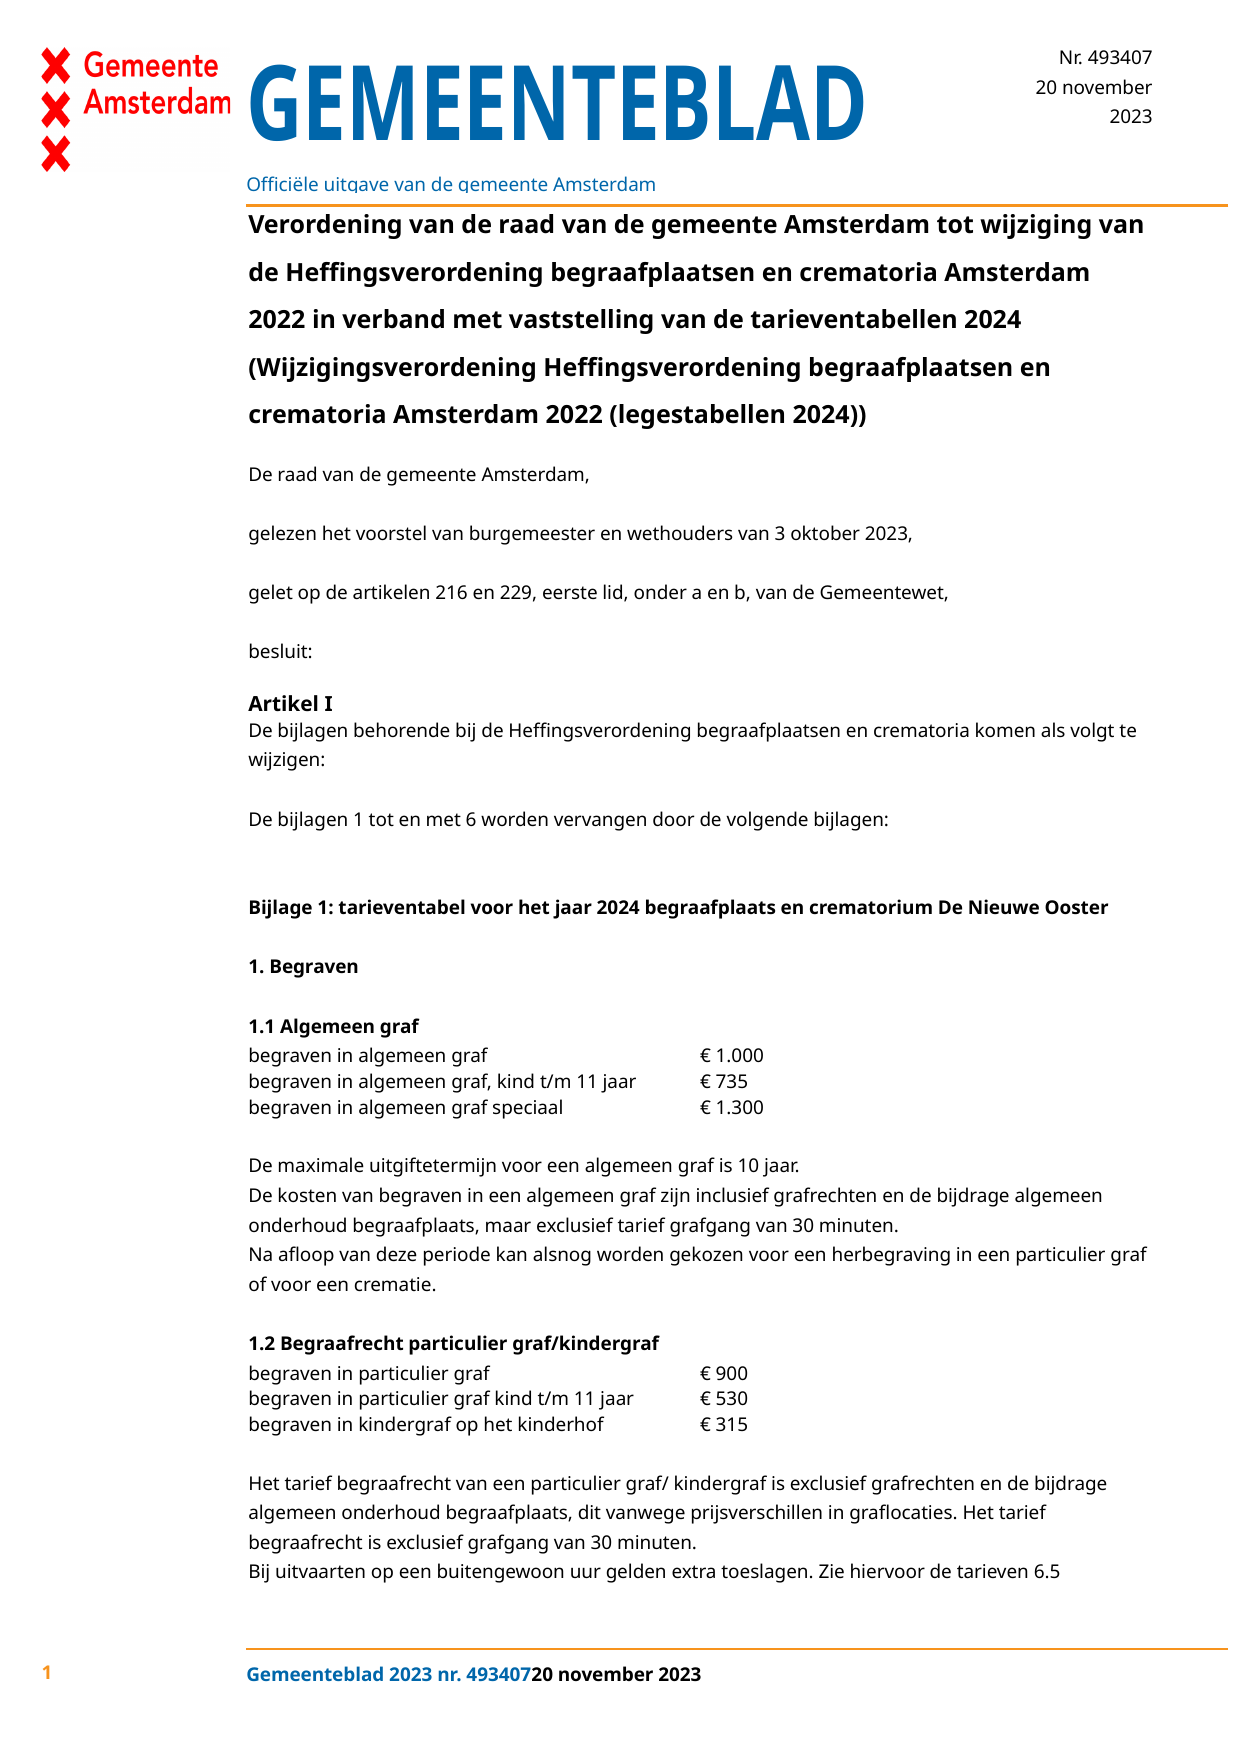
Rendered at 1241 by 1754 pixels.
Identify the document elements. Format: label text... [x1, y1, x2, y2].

text gelezen het voorstel van burgemeester en wethouders van 3 oktober 2023, [248, 520, 1152, 546]
table_cell begraven in kindergraf op het kinderhof [248, 1411, 700, 1437]
text Verordening van de raad van de gemeente Amsterdam tot wijziging van de Heffingsverordening begraafplaatsen en crematoria Amsterdam 2022 in verband met vaststelling van de tarieventabellen 2024 (Wijzigingsverordening Heffingsverordening begraafplaatsen en crematoria Amsterdam 2022 (legestabellen 2024)) [248, 207, 1152, 431]
text 1.2 Begraafrecht particulier graf/kindergraf [248, 1330, 1152, 1356]
text besluit: [248, 638, 1152, 664]
text Bijlage 1: tarieventabel voor het jaar 2024 begraafplaats en crematorium De Nieuwe Ooster [248, 894, 1152, 920]
table_cell begraven in particulier graf kind t/m 11 jaar [248, 1386, 700, 1411]
text Na afloop van deze periode kan alsnog worden gekozen voor een herbegraving in een particulier graf of voor een crematie. [248, 1241, 1152, 1297]
text 1.1 Algemeen graf [248, 1013, 1152, 1039]
table_header begraven in algemeen graf [248, 1043, 700, 1068]
picture [41, 47, 231, 172]
text De kosten van begraven in een algemeen graf zijn inclusief grafrechten en de bijdrage algemeen onderhoud begraafplaats, maar exclusief tarief grafgang van 30 minuten. [248, 1182, 1152, 1237]
table_header begraven in particulier graf [248, 1360, 700, 1386]
text Het tarief begraafrecht van een particulier graf/ kindergraf is exclusief grafrechten en de bijdrage algemeen onderhoud begraafplaats, dit vanwege prijsverschillen in graflocaties. Het tarief begraafrecht is exclusief grafgang van 30 minuten. [248, 1470, 1152, 1555]
text De raad van de gemeente Amsterdam, [248, 461, 1152, 486]
table_cell € 735 [700, 1068, 1152, 1094]
table_cell € 1.300 [700, 1094, 1152, 1120]
table_cell € 315 [700, 1411, 1152, 1437]
table_cell begraven in algemeen graf speciaal [248, 1094, 700, 1120]
table_header € 1.000 [700, 1043, 1152, 1068]
text De bijlagen 1 tot en met 6 worden vervangen door de volgende bijlagen: [248, 806, 1152, 832]
text De bijlagen behorende bij de Heffingsverordening begraafplaatsen en crematoria komen als volgt te wijzigen: [248, 717, 1152, 772]
text Artikel I [248, 689, 1152, 717]
table_header € 900 [700, 1360, 1152, 1386]
text 1. Begraven [248, 954, 1152, 979]
text De maximale uitgiftetermijn voor een algemeen graf is 10 jaar. [248, 1153, 1152, 1178]
text Bij uitvaarten op een buitengewoon uur gelden extra toeslagen. Zie hiervoor de tarieven 6.5 [248, 1558, 1152, 1584]
table_cell begraven in algemeen graf, kind t/m 11 jaar [248, 1068, 700, 1094]
text gelet op de artikelen 216 en 229, eerste lid, onder a en b, van de Gemeentewet, [248, 579, 1152, 605]
table_cell € 530 [700, 1386, 1152, 1411]
